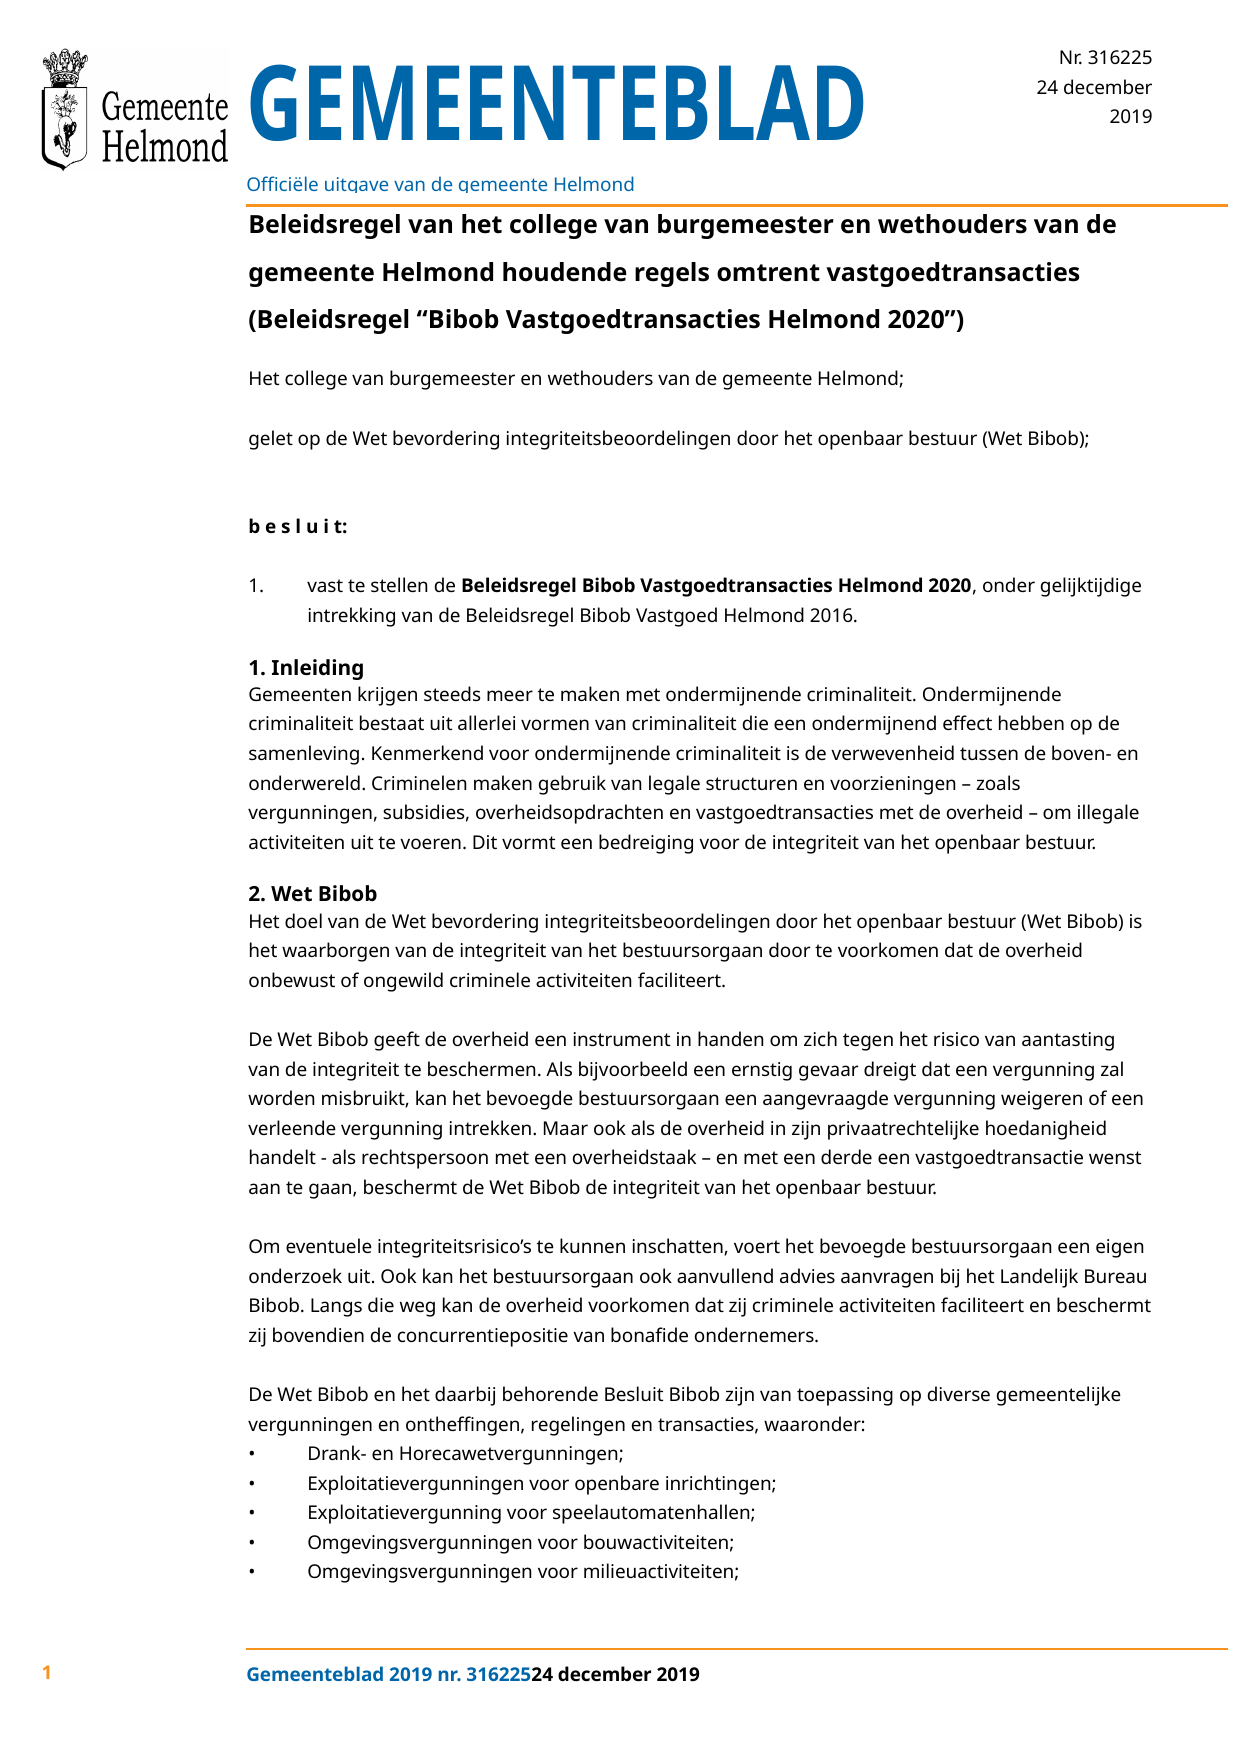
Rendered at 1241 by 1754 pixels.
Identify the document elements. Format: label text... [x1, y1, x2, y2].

text 1. Inleiding [248, 653, 1152, 681]
list Omgevingsvergunningen voor milieuactiviteiten; [248, 1559, 1152, 1584]
text Het college van burgemeester en wethouders van de gemeente Helmond; [248, 366, 1152, 391]
text De Wet Bibob en het daarbij behorende Besluit Bibob zijn van toepassing op diverse gemeentelijke vergunningen en ontheffingen, regelingen en transacties, waaronder: [248, 1381, 1152, 1436]
text Beleidsregel van het college van burgemeester en wethouders van de gemeente Helmond houdende regels omtrent vastgoedtransacties (Beleidsregel “Bibob Vastgoedtransacties Helmond 2020”) [248, 207, 1152, 336]
list Omgevingsvergunningen voor bouwactiviteiten; [248, 1529, 1152, 1555]
text gelet op de Wet bevordering integriteitsbeoordelingen door het openbaar bestuur (Wet Bibob); [248, 425, 1152, 450]
text b e s l u i t: [248, 513, 1152, 539]
picture [41, 47, 231, 172]
list Exploitatievergunningen voor openbare inrichtingen; [248, 1470, 1152, 1496]
text 2. Wet Bibob [248, 879, 1152, 908]
text Gemeenten krijgen steeds meer te maken met ondermijnende criminaliteit. Ondermijnende criminaliteit bestaat uit allerlei vormen van criminaliteit die een ondermijnend effect hebben op de samenleving. Kenmerkend voor ondermijnende criminaliteit is de verwevenheid tussen de boven- en onderwereld. Criminelen maken gebruik van legale structuren en voorzieningen – zoals vergunningen, subsidies, overheidsopdrachten en vastgoedtransacties met de overheid – om illegale activiteiten uit te voeren. Dit vormt een bedreiging voor de integriteit van het openbaar bestuur. [248, 681, 1152, 855]
list vast te stellen de Beleidsregel Bibob Vastgoedtransacties Helmond 2020, onder gelijktijdige intrekking van de Beleidsregel Bibob Vastgoed Helmond 2016. [248, 573, 1152, 628]
list Drank- en Horecawetvergunningen; [248, 1440, 1152, 1466]
text Het doel van de Wet bevordering integriteitsbeoordelingen door het openbaar bestuur (Wet Bibob) is het waarborgen van de integriteit van het bestuursorgaan door te voorkomen dat de overheid onbewust of ongewild criminele activiteiten faciliteert. [248, 908, 1152, 993]
text Om eventuele integriteitsrisico’s te kunnen inschatten, voert het bevoegde bestuursorgaan een eigen onderzoek uit. Ook kan het bestuursorgaan ook aanvullend advies aanvragen bij het Landelijk Bureau Bibob. Langs die weg kan de overheid voorkomen dat zij criminele activiteiten faciliteert en beschermt zij bovendien de concurrentiepositie van bonafide ondernemers. [248, 1233, 1152, 1348]
list Exploitatievergunning voor speelautomatenhallen; [248, 1499, 1152, 1525]
text De Wet Bibob geeft de overheid een instrument in handen om zich tegen het risico van aantasting van de integriteit te beschermen. Als bijvoorbeeld een ernstig gevaar dreigt dat een vergunning zal worden misbruikt, kan het bevoegde bestuursorgaan een aangevraagde vergunning weigeren of een verleende vergunning intrekken. Maar ook als de overheid in zijn privaatrechtelijke hoedanigheid handelt - als rechtspersoon met een overheidstaak – en met een derde een vastgoedtransactie wenst aan te gaan, beschermt de Wet Bibob de integriteit van het openbaar bestuur. [248, 1026, 1152, 1200]
